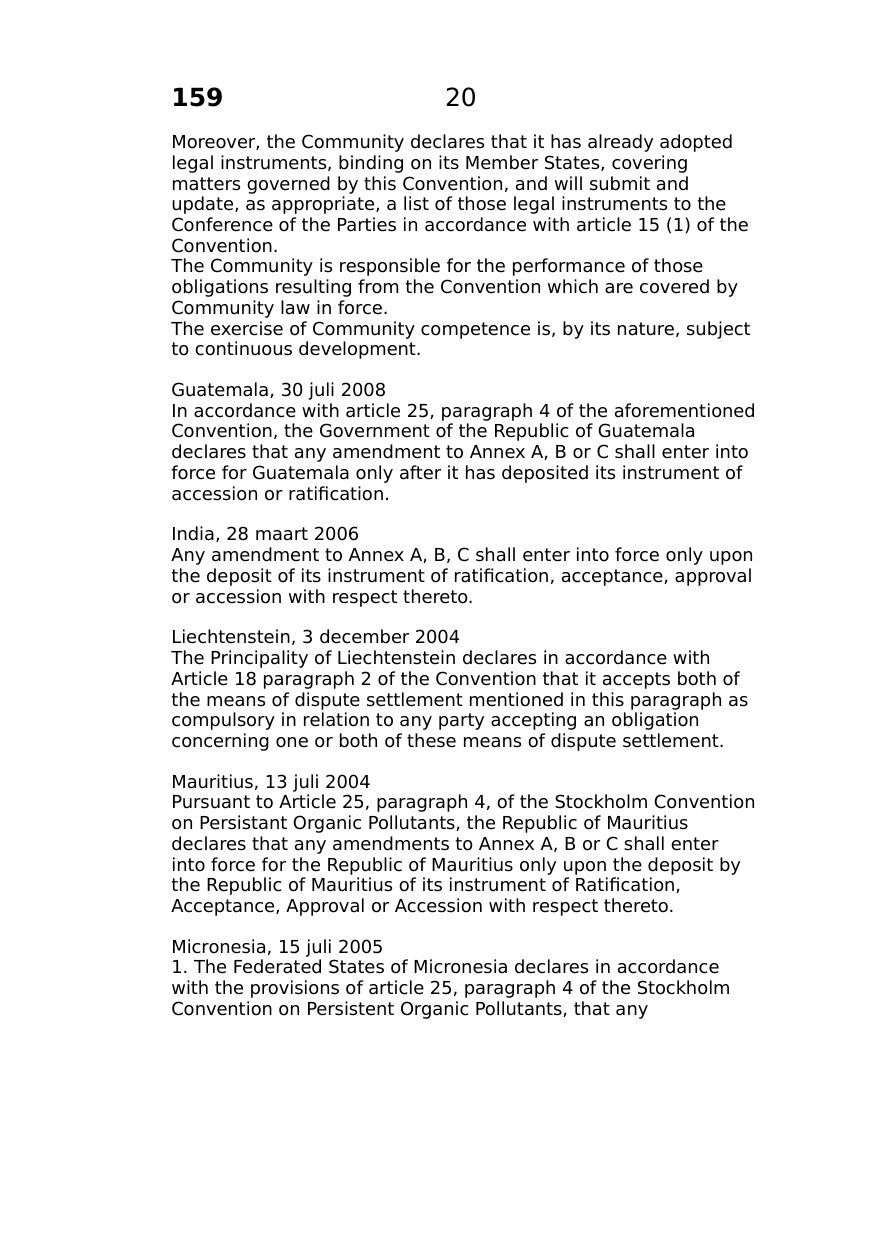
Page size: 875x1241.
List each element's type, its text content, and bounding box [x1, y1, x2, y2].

text The Principality of Liechtenstein declares in accordance with Article 18 paragraph 2 of the Convention that it accepts both of the means of dispute settlement mentioned in this paragraph as compulsory in relation to any party accepting an obligation concerning one or both of these means of dispute settlement. [171, 648, 756, 752]
text Mauritius, 13 juli 2004 [171, 772, 756, 792]
text Micronesia, 15 juli 2005 [171, 937, 756, 957]
text In accordance with article 25, paragraph 4 of the aforementioned Convention, the Government of the Republic of Guatemala declares that any amendment to Annex A, B or C shall enter into force for Guatemala only after it has deposited its instrument of accession or ratification. [171, 401, 756, 504]
text Moreover, the Community declares that it has already adopted legal instruments, binding on its Member States, covering matters governed by this Convention, and will submit and update, as appropriate, a list of those legal instruments to the Conference of the Parties in accordance with article 15 (1) of the Convention. [171, 132, 756, 256]
text The exercise of Community competence is, by its nature, subject to continuous development. [171, 318, 756, 360]
text The Community is responsible for the performance of those obligations resulting from the Convention which are covered by Community law in force. [171, 256, 756, 318]
text Liechtenstein, 3 december 2004 [171, 627, 756, 648]
text Guatemala, 30 juli 2008 [171, 380, 756, 401]
text India, 28 maart 2006 [171, 524, 756, 545]
text 1. The Federated States of Micronesia declares in accordance with the provisions of article 25, paragraph 4 of the Stockholm Convention on Persistent Organic Pollutants, that any [171, 957, 756, 1019]
text Any amendment to Annex A, B, C shall enter into force only upon the deposit of its instrument of ratification, acceptance, approval or accession with respect thereto. [171, 545, 756, 607]
text Pursuant to Article 25, paragraph 4, of the Stockholm Convention on Persistant Organic Pollutants, the Republic of Mauritius declares that any amendments to Annex A, B or C shall enter into force for the Republic of Mauritius only upon the deposit by the Republic of Mauritius of its instrument of Ratification, Acceptance, Approval or Accession with respect thereto. [171, 792, 756, 917]
